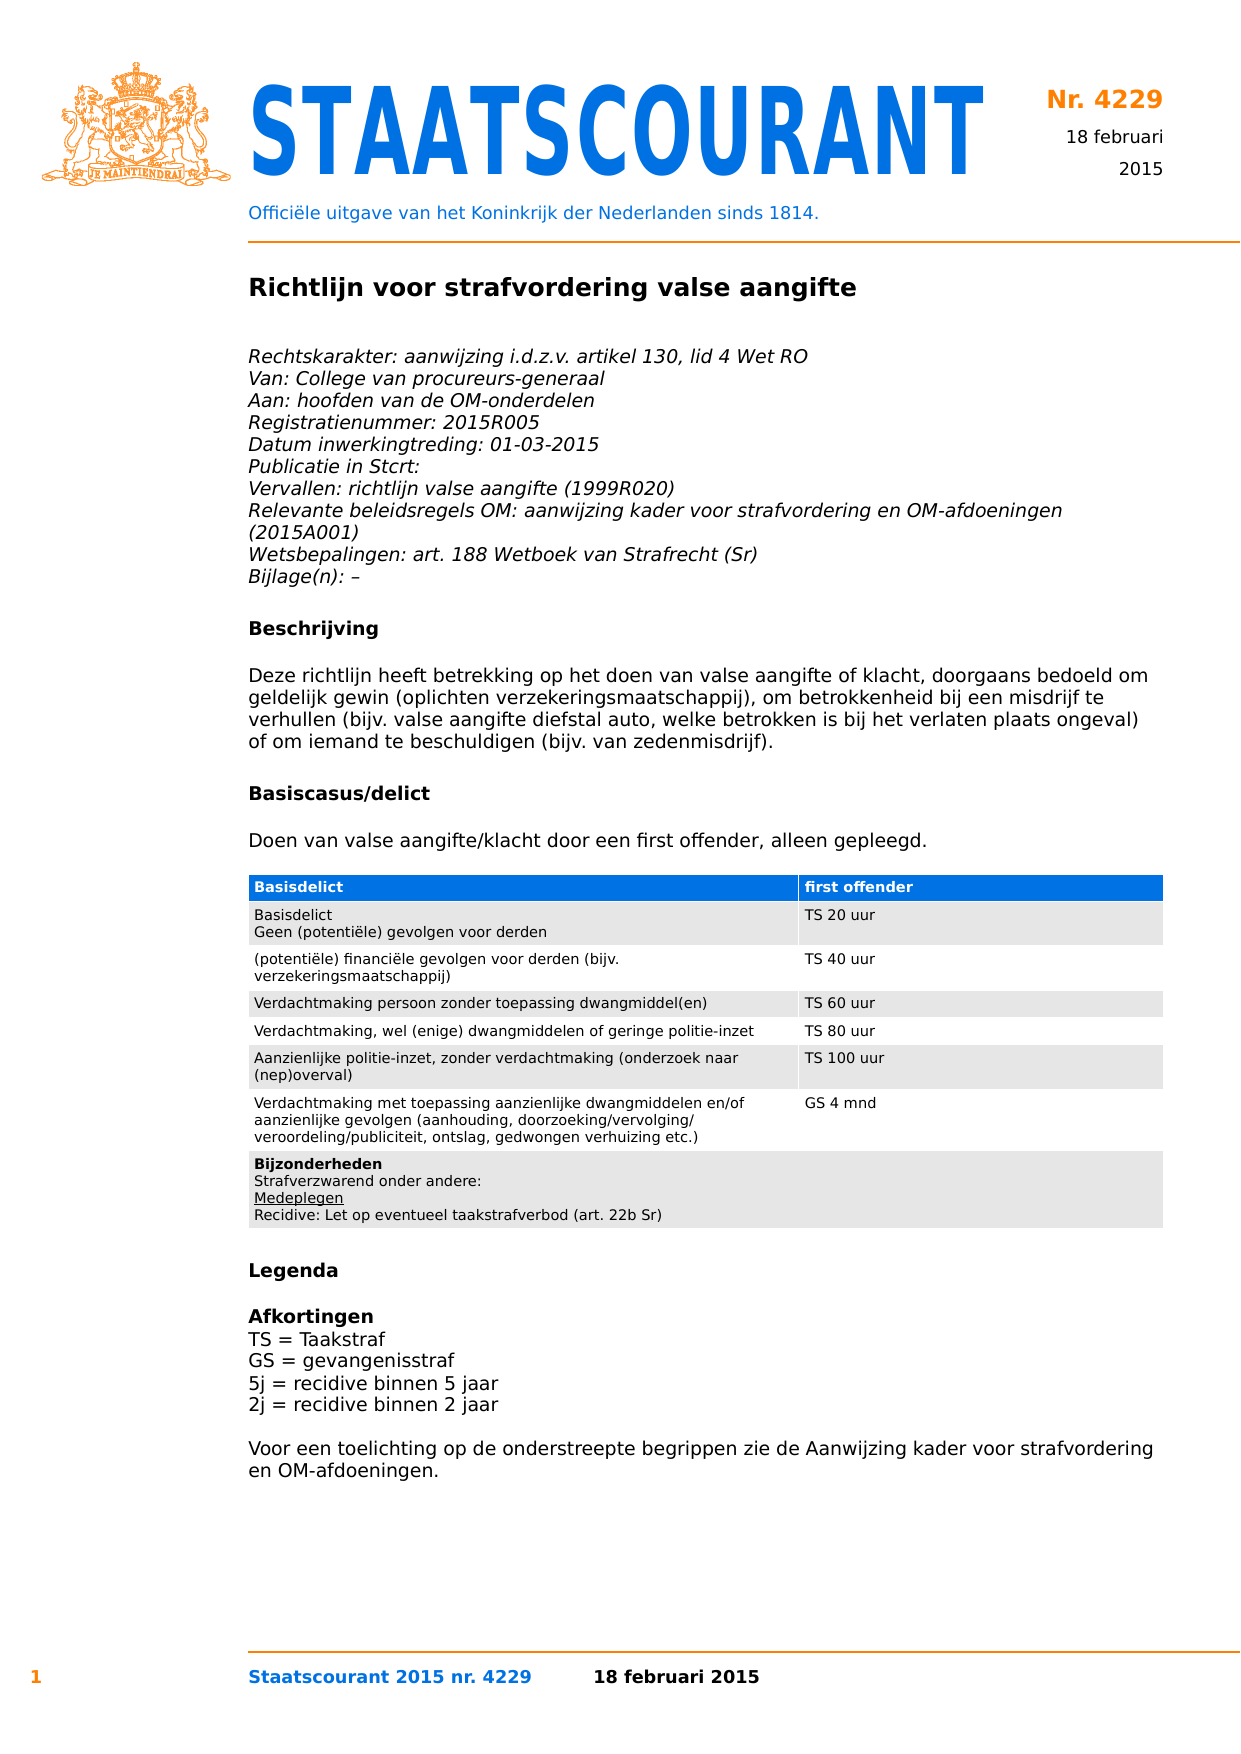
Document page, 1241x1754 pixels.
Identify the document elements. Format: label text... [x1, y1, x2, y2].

table_cell Verdachtmaking persoon zonder toepassing dwangmiddel(en) [249, 991, 798, 1017]
text Registratienummer: 2015R005 [248, 412, 1163, 434]
text Relevante beleidsregels OM: aanwijzing kader voor strafvordering en OM-afdoeningen (2015A001) [248, 500, 1163, 544]
subtitle Basiscasus/delict [248, 783, 1163, 804]
table_cell Verdachtmaking met toepassing aanzienlijke dwangmiddelen en/of aanzienlijke gevolgen (aanhouding, doorzoeking/vervolging/ veroordeling/publiciteit, ontslag, gedwongen verhuizing etc.) [249, 1090, 798, 1150]
text Vervallen: richtlijn valse aangifte (1999R020) [248, 478, 1163, 500]
text Rechtskarakter: aanwijzing i.d.z.v. artikel 130, lid 4 Wet RO [248, 346, 1163, 368]
text TS = Taakstraf [248, 1328, 1163, 1350]
table_header STAATSCOURANT [248, 62, 998, 203]
text Bijlage(n): – [248, 566, 1163, 588]
text Datum inwerkingtreding: 01-03-2015 [248, 434, 1163, 456]
table_cell Officiële uitgave van het Koninkrijk der Nederlanden sinds 1814. [248, 203, 1240, 241]
text Van: College van procureurs-generaal [248, 368, 1163, 390]
table_cell GS 4 mnd [799, 1090, 1163, 1150]
table_cell TS 40 uur [799, 946, 1163, 989]
table_cell TS 60 uur [799, 991, 1163, 1017]
table_cell TS 100 uur [799, 1045, 1163, 1089]
text Afkortingen [248, 1306, 1163, 1328]
table_header [25, 62, 248, 241]
table_cell Aanzienlijke politie-inzet, zonder verdachtmaking (onderzoek naar (nep)overval) [249, 1045, 798, 1089]
text Doen van valse aangifte/klacht door een first offender, alleen gepleegd. [248, 829, 1163, 852]
picture [41, 62, 231, 186]
table_cell Bijzonderheden Strafverzwarend onder andere: Medeplegen Recidive: Let op eventueel taakstrafverbod (art. 22b Sr) [249, 1151, 1163, 1228]
table_cell TS 80 uur [799, 1018, 1163, 1044]
text Publicatie in Stcrt: [248, 456, 1163, 478]
subtitle Legenda [248, 1259, 1163, 1281]
text 2j = recidive binnen 2 jaar [248, 1394, 1163, 1416]
table_header Nr. 4229 [998, 62, 1240, 121]
table_header first offender [799, 875, 1163, 901]
table_cell TS 20 uur [799, 902, 1163, 945]
table_cell Verdachtmaking, wel (enige) dwangmiddelen of geringe politie-inzet [249, 1018, 798, 1044]
subtitle Richtlijn voor strafvordering valse aangifte [248, 273, 1163, 302]
text Deze richtlijn heeft betrekking op het doen van valse aangifte of klacht, doorgaans bedoeld om geldelijk gewin (oplichten verzekeringsmaatschappij), om betrokkenheid bij een misdrijf te verhullen (bijv. valse aangifte diefstal auto, welke betrokken is bij het verlaten plaats ongeval) of om iemand te beschuldigen (bijv. van zedenmisdrijf). [248, 665, 1163, 753]
text GS = gevangenisstraf [248, 1350, 1163, 1372]
text Voor een toelichting op de onderstreepte begrippen zie de Aanwijzing kader voor strafvordering en OM-afdoeningen. [248, 1438, 1163, 1482]
text Wetsbepalingen: art. 188 Wetboek van Strafrecht (Sr) [248, 544, 1163, 566]
table_cell 2015 [998, 153, 1240, 203]
text 5j = recidive binnen 5 jaar [248, 1372, 1163, 1394]
text Aan: hoofden van de OM-onderdelen [248, 390, 1163, 412]
table_header Basisdelict [249, 875, 798, 901]
table_cell (potentiële) financiële gevolgen voor derden (bijv. verzekeringsmaatschappij) [249, 946, 798, 989]
table_cell Basisdelict Geen (potentiële) gevolgen voor derden [249, 902, 798, 945]
subtitle Beschrijving [248, 618, 1163, 640]
table_cell 18 februari [998, 121, 1240, 153]
